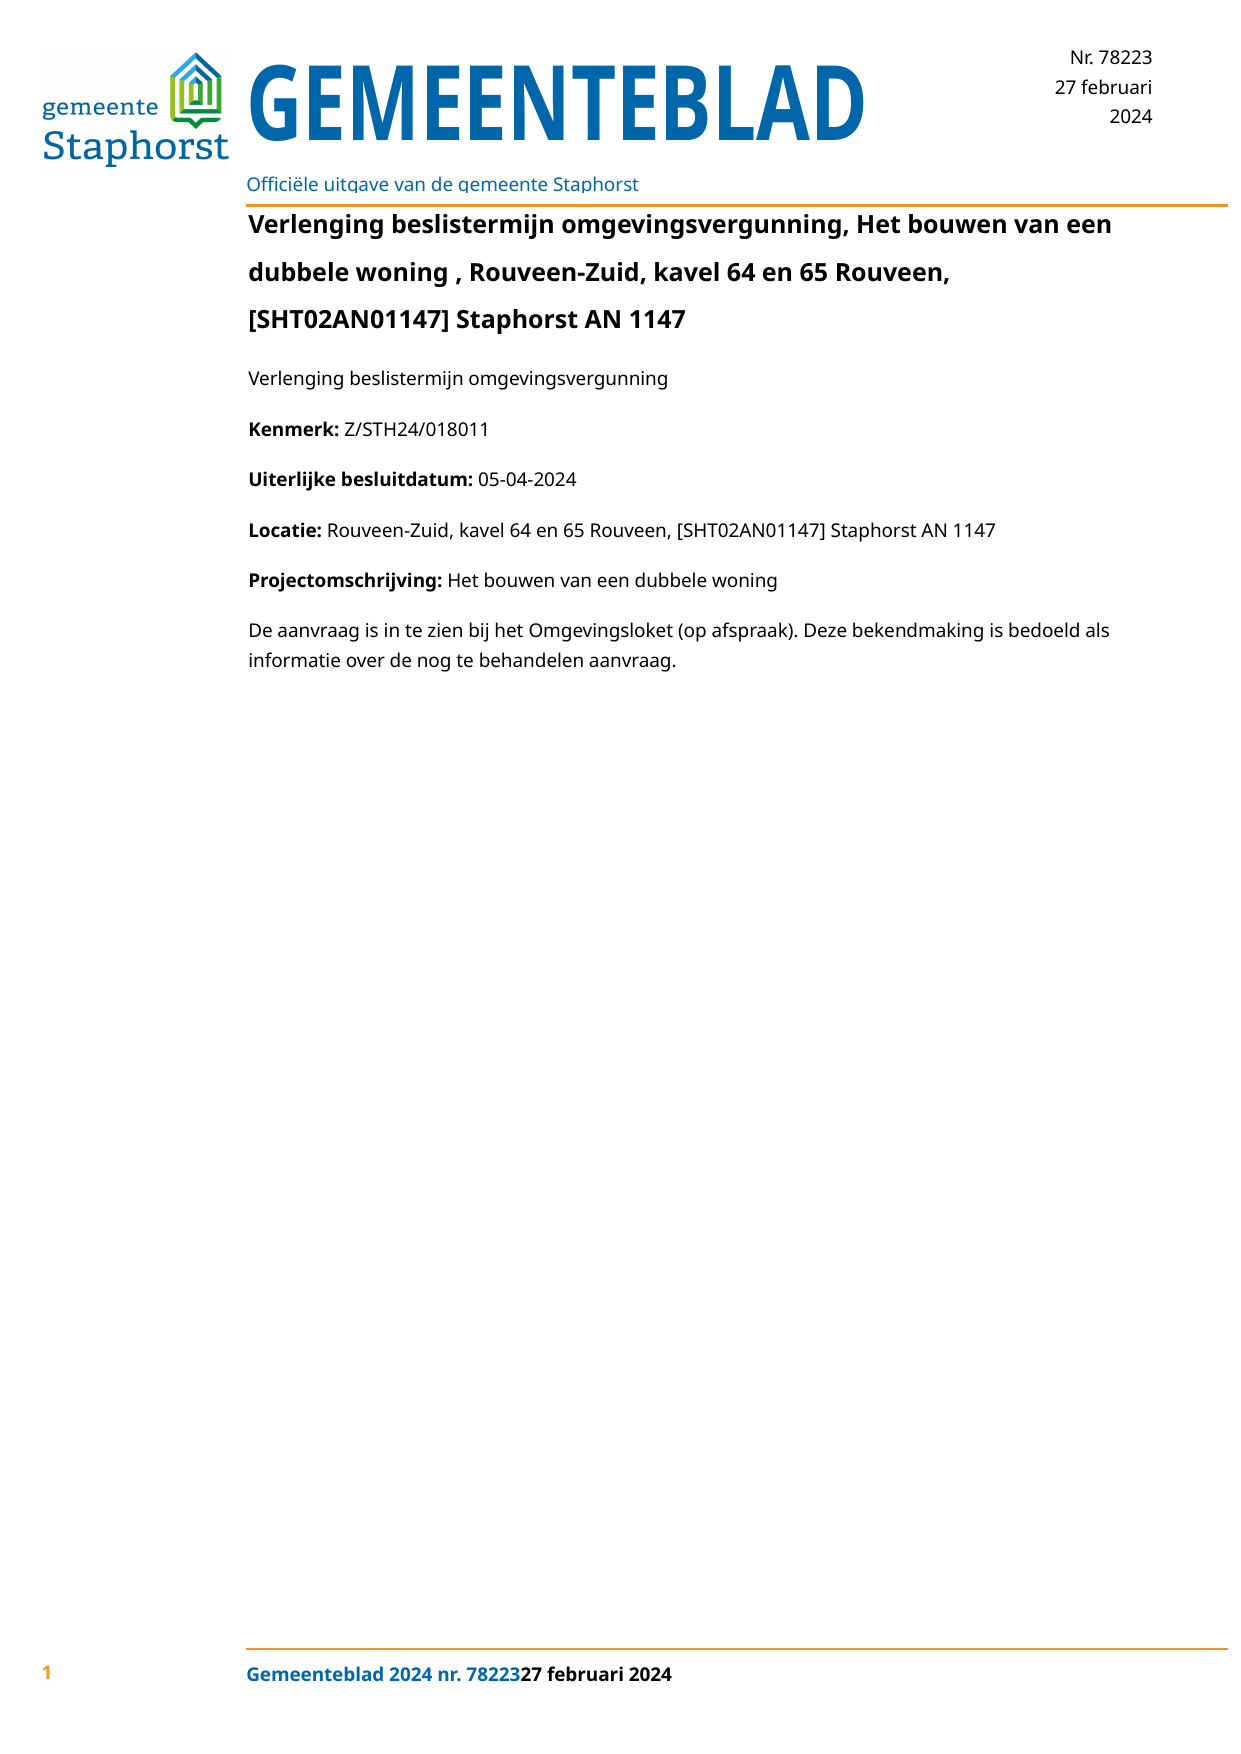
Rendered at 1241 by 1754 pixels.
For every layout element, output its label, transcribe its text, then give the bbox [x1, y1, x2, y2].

text Locatie: Rouveen-Zuid, kavel 64 en 65 Rouveen, [SHT02AN01147] Staphorst AN 1147 [248, 517, 1152, 542]
picture [41, 47, 231, 172]
text Projectomschrijving: Het bouwen van een dubbele woning [248, 567, 1152, 593]
text Verlenging beslistermijn omgevingsvergunning, Het bouwen van een dubbele woning , Rouveen-Zuid, kavel 64 en 65 Rouveen, [SHT02AN01147] Staphorst AN 1147 [248, 207, 1152, 336]
text De aanvraag is in te zien bij het Omgevingsloket (op afspraak). Deze bekendmaking is bedoeld als informatie over de nog te behandelen aanvraag. [248, 618, 1152, 673]
text Uiterlijke besluitdatum: 05-04-2024 [248, 466, 1152, 492]
text Kenmerk: Z/STH24/018011 [248, 416, 1152, 442]
text Verlenging beslistermijn omgevingsvergunning [248, 366, 1152, 391]
